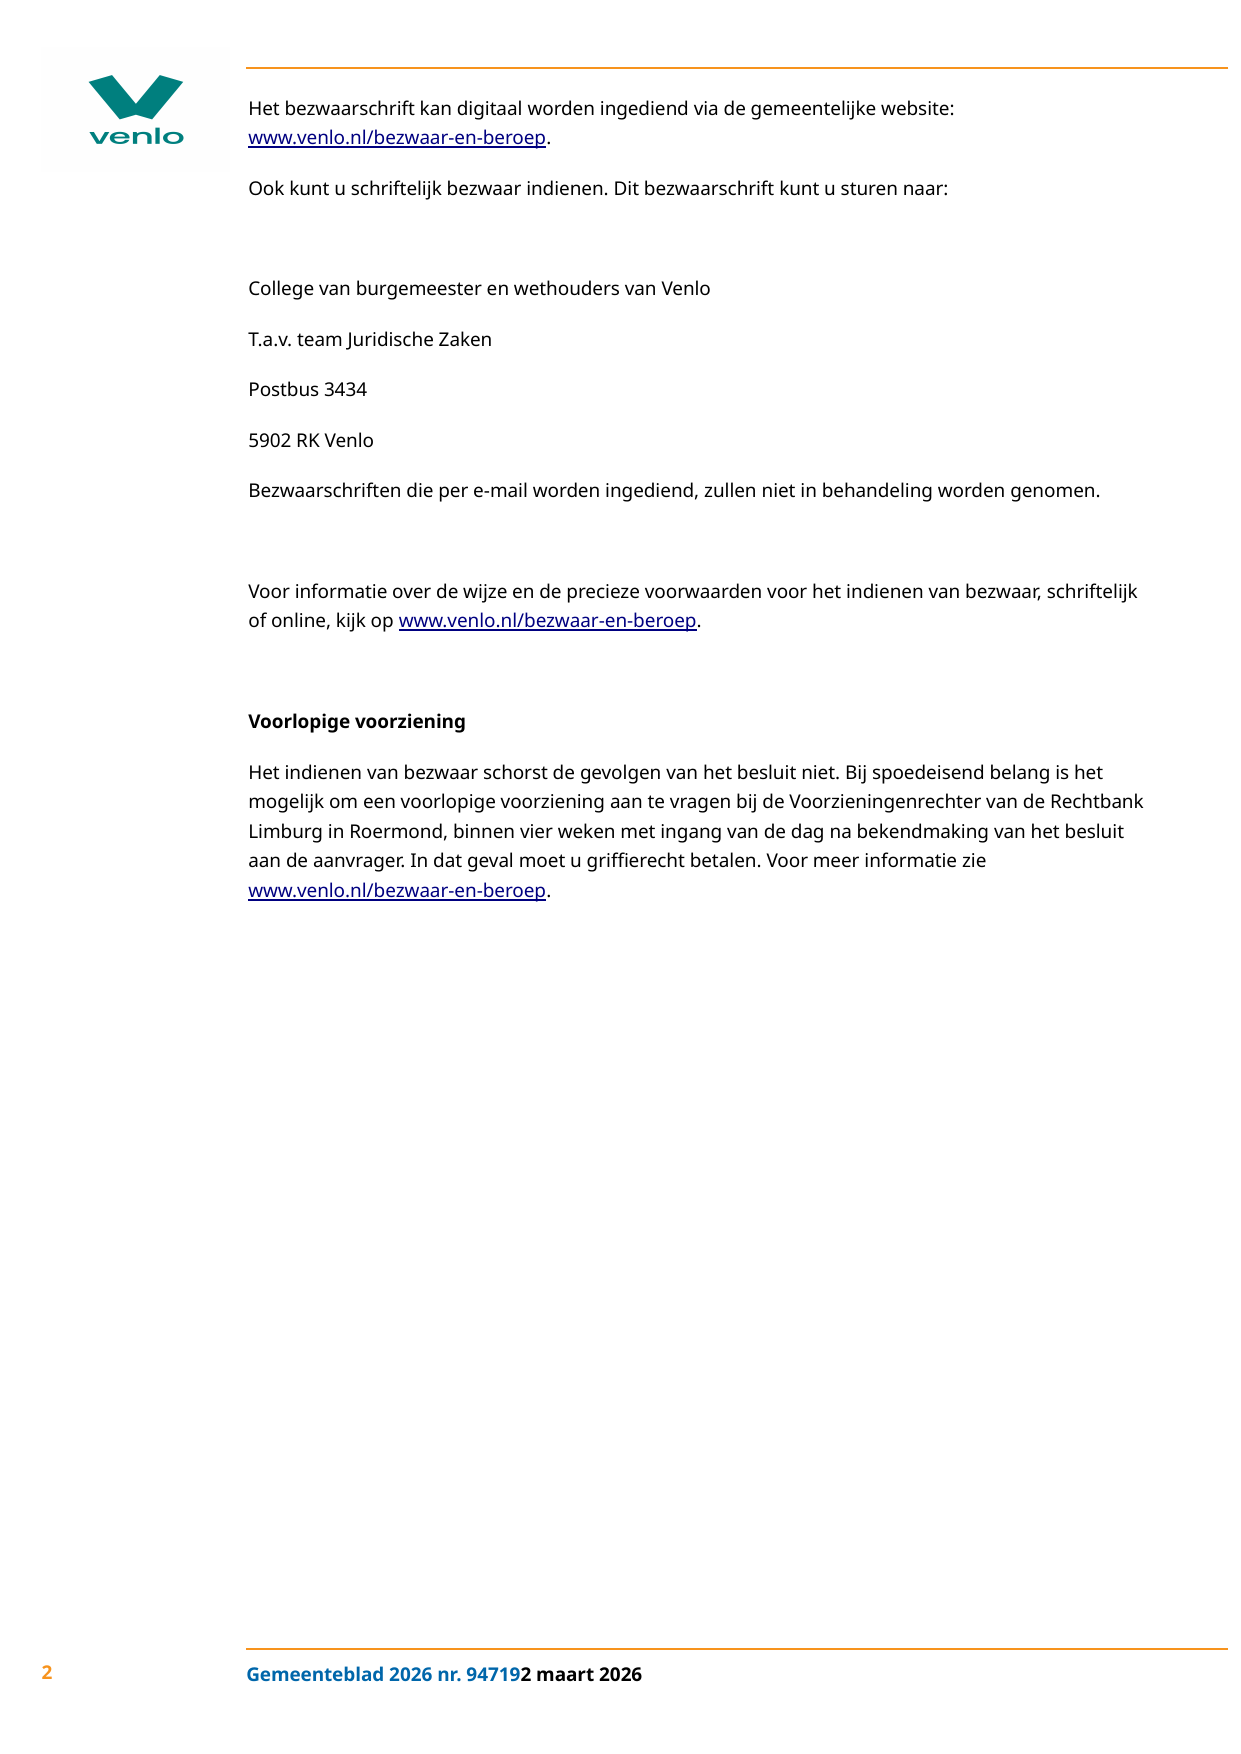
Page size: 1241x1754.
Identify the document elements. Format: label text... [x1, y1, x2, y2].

text College van burgemeester en wethouders van Venlo [248, 276, 1152, 301]
text Voor informatie over de wijze en de precieze voorwaarden voor het indienen van bezwaar, schriftelijk of online, kijk op www.venlo.nl/bezwaar-en-beroep. [248, 578, 1152, 633]
text Ook kunt u schriftelijk bezwaar indienen. Dit bezwaarschrift kunt u sturen naar: [248, 175, 1152, 201]
text Voorlopige voorziening [248, 708, 1152, 734]
text Bezwaarschriften die per e-mail worden ingediend, zullen niet in behandeling worden genomen. [248, 477, 1152, 503]
picture [41, 47, 231, 172]
text Het indienen van bezwaar schorst de gevolgen van het besluit niet. Bij spoedeisend belang is het mogelijk om een voorlopige voorziening aan te vragen bij de Voorzieningenrechter van de Rechtbank Limburg in Roermond, binnen vier weken met ingang van de dag na bekendmaking van het besluit aan de aanvrager. In dat geval moet u griffierecht betalen. Voor meer informatie zie www.venlo.nl/bezwaar-en-beroep. [248, 759, 1152, 903]
text Het bezwaarschrift kan digitaal worden ingediend via de gemeentelijke website: www.venlo.nl/bezwaar-en-beroep. [248, 95, 1152, 150]
text T.a.v. team Juridische Zaken [248, 326, 1152, 352]
text Postbus 3434 [248, 376, 1152, 402]
text 5902 RK Venlo [248, 427, 1152, 453]
